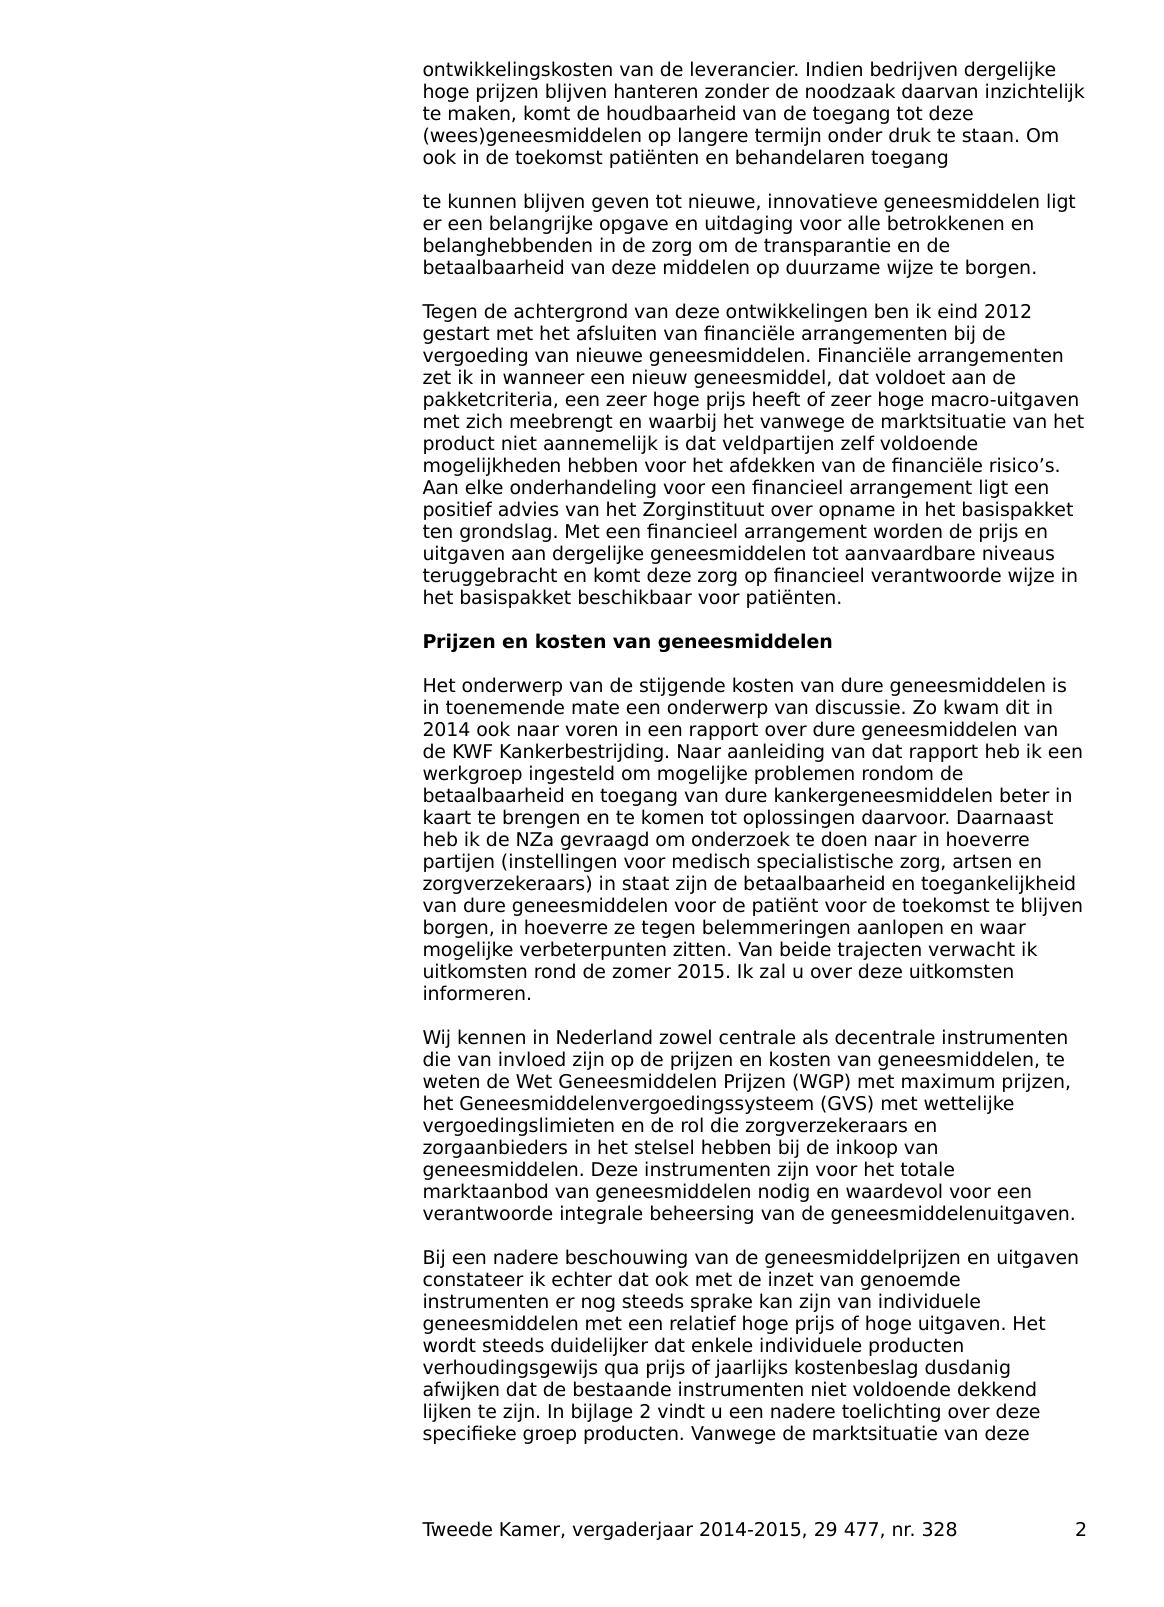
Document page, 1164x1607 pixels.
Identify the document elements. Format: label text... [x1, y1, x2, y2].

text ontwikkelingskosten van de leverancier. Indien bedrijven dergelijke hoge prijzen blijven hanteren zonder de noodzaak daarvan inzichtelijk te maken, komt de houdbaarheid van de toegang tot deze (wees)geneesmiddelen op langere termijn onder druk te staan. Om ook in de toekomst patiënten en behandelaren toegang [422, 59, 1087, 169]
subtitle Prijzen en kosten van geneesmiddelen [422, 631, 1087, 653]
text Wij kennen in Nederland zowel centrale als decentrale instrumenten die van invloed zijn op de prijzen en kosten van geneesmiddelen, te weten de Wet Geneesmiddelen Prijzen (WGP) met maximum prijzen, het Geneesmiddelenvergoedingssysteem (GVS) met wettelijke vergoedingslimieten en de rol die zorgverzekeraars en zorgaanbieders in het stelsel hebben bij de inkoop van geneesmiddelen. Deze instrumenten zijn voor het totale marktaanbod van geneesmiddelen nodig en waardevol voor een verantwoorde integrale beheersing van de geneesmiddelenuitgaven. [422, 1027, 1087, 1225]
text te kunnen blijven geven tot nieuwe, innovatieve geneesmiddelen ligt er een belangrijke opgave en uitdaging voor alle betrokkenen en belanghebbenden in de zorg om de transparantie en de betaalbaarheid van deze middelen op duurzame wijze te borgen. [422, 191, 1087, 279]
text Tegen de achtergrond van deze ontwikkelingen ben ik eind 2012 gestart met het afsluiten van financiële arrangementen bij de vergoeding van nieuwe geneesmiddelen. Financiële arrangementen zet ik in wanneer een nieuw geneesmiddel, dat voldoet aan de pakketcriteria, een zeer hoge prijs heeft of zeer hoge macro-uitgaven met zich meebrengt en waarbij het vanwege de marktsituatie van het product niet aannemelijk is dat veldpartijen zelf voldoende mogelijkheden hebben voor het afdekken van de financiële risico’s. Aan elke onderhandeling voor een financieel arrangement ligt een positief advies van het Zorginstituut over opname in het basispakket ten grondslag. Met een financieel arrangement worden de prijs en uitgaven aan dergelijke geneesmiddelen tot aanvaardbare niveaus teruggebracht en komt deze zorg op financieel verantwoorde wijze in het basispakket beschikbaar voor patiënten. [422, 301, 1087, 609]
text Het onderwerp van de stijgende kosten van dure geneesmiddelen is in toenemende mate een onderwerp van discussie. Zo kwam dit in 2014 ook naar voren in een rapport over dure geneesmiddelen van de KWF Kankerbestrijding. Naar aanleiding van dat rapport heb ik een werkgroep ingesteld om mogelijke problemen rondom de betaalbaarheid en toegang van dure kankergeneesmiddelen beter in kaart te brengen en te komen tot oplossingen daarvoor. Daarnaast heb ik de NZa gevraagd om onderzoek te doen naar in hoeverre partijen (instellingen voor medisch specialistische zorg, artsen en zorgverzekeraars) in staat zijn de betaalbaarheid en toegankelijkheid van dure geneesmiddelen voor de patiënt voor de toekomst te blijven borgen, in hoeverre ze tegen belemmeringen aanlopen en waar mogelijke verbeterpunten zitten. Van beide trajecten verwacht ik uitkomsten rond de zomer 2015. Ik zal u over deze uitkomsten informeren. [422, 675, 1087, 1005]
text Bij een nadere beschouwing van de geneesmiddelprijzen en uitgaven constateer ik echter dat ook met de inzet van genoemde instrumenten er nog steeds sprake kan zijn van individuele geneesmiddelen met een relatief hoge prijs of hoge uitgaven. Het wordt steeds duidelijker dat enkele individuele producten verhoudingsgewijs qua prijs of jaarlijks kostenbeslag dusdanig afwijken dat de bestaande instrumenten niet voldoende dekkend lijken te zijn. In bijlage 2 vindt u een nadere toelichting over deze specifieke groep producten. Vanwege de marktsituatie van deze [422, 1247, 1087, 1445]
